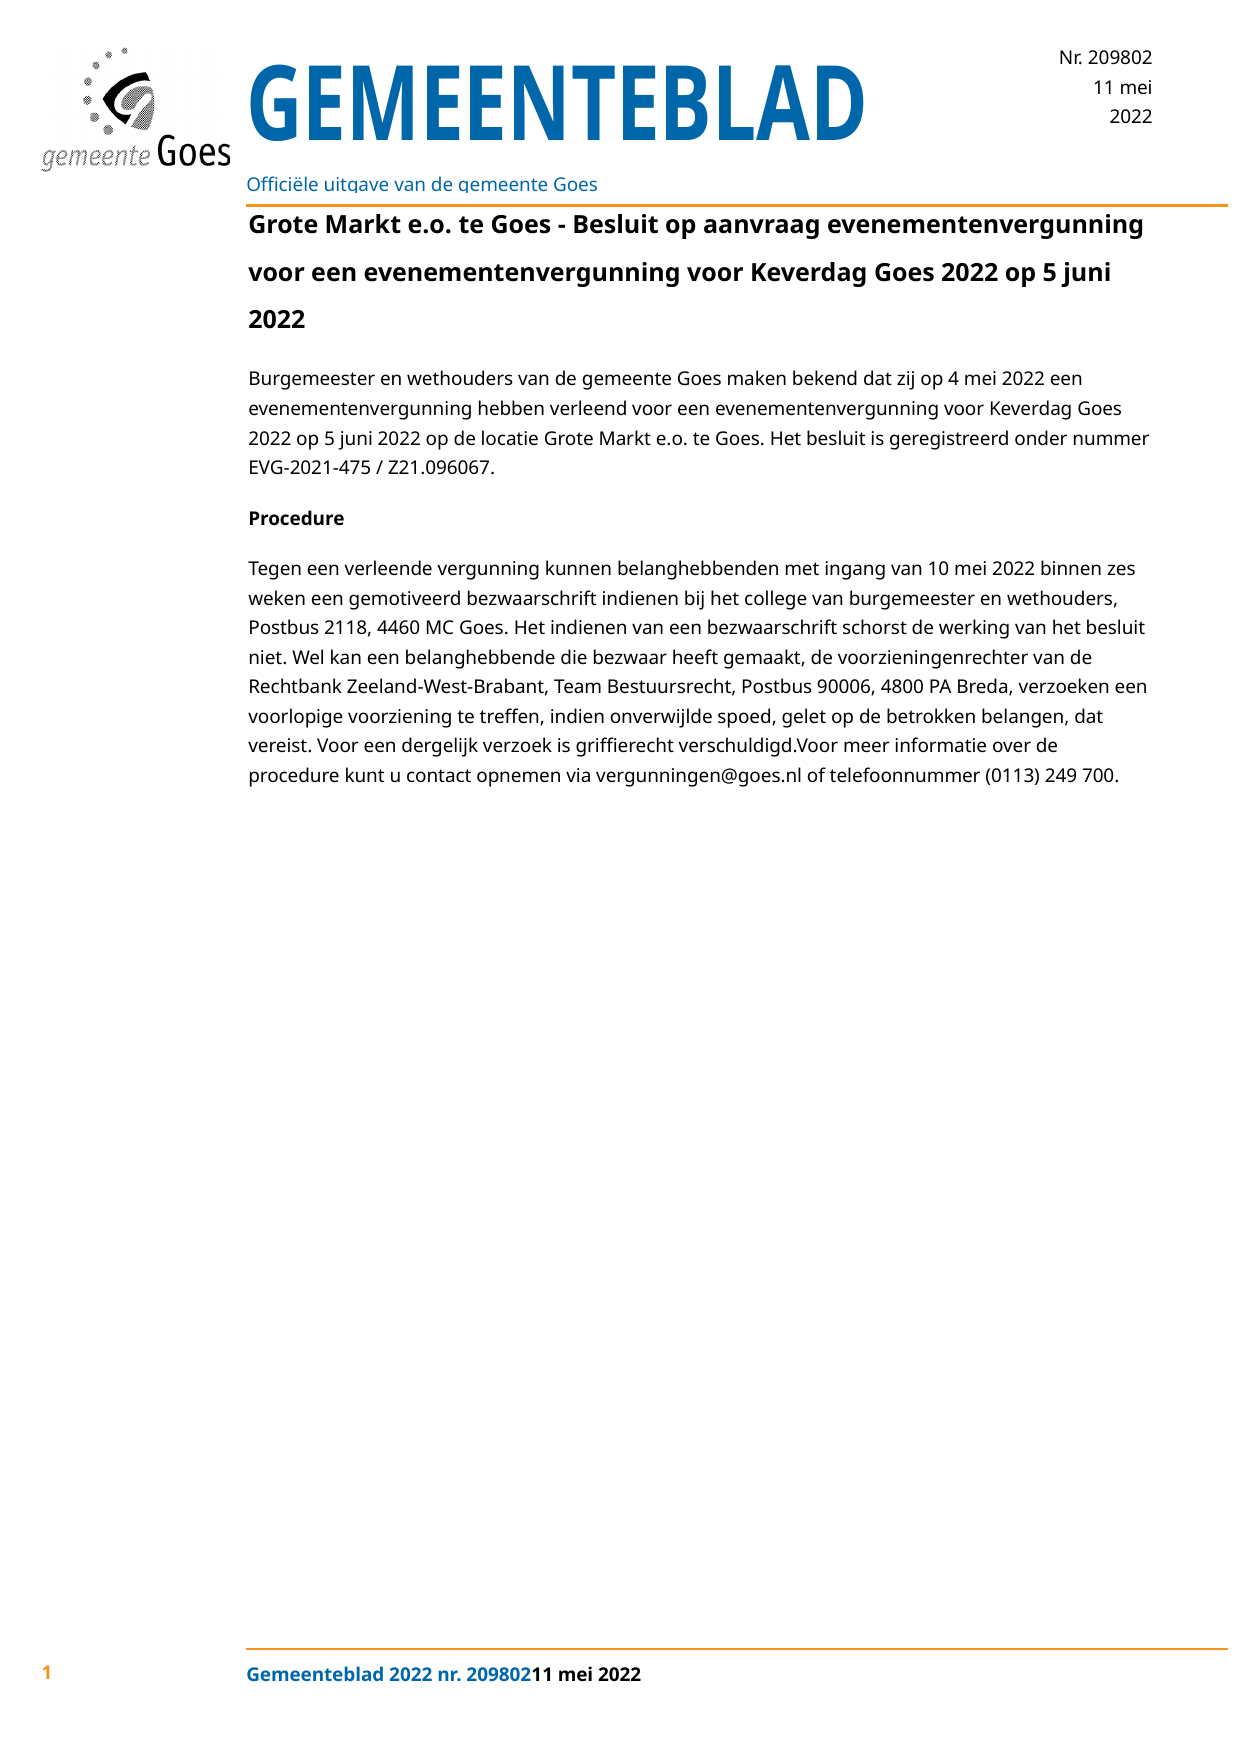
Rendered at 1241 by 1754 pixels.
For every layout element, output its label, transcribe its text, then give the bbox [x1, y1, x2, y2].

text Procedure [248, 505, 1152, 530]
text Tegen een verleende vergunning kunnen belanghebbenden met ingang van 10 mei 2022 binnen zes weken een gemotiveerd bezwaarschrift indienen bij het college van burgemeester en wethouders, Postbus 2118, 4460 MC Goes. Het indienen van een bezwaarschrift schorst de werking van het besluit niet. Wel kan een belanghebbende die bezwaar heeft gemaakt, de voorzieningenrechter van de Rechtbank Zeeland-West-Brabant, Team Bestuursrecht, Postbus 90006, 4800 PA Breda, verzoeken een voorlopige voorziening te treffen, indien onverwijlde spoed, gelet op de betrokken belangen, dat vereist. Voor een dergelijk verzoek is griffierecht verschuldigd.Voor meer informatie over de procedure kunt u contact opnemen via vergunningen@goes.nl of telefoonnummer (0113) 249 700. [248, 555, 1152, 788]
text Grote Markt e.o. te Goes - Besluit op aanvraag evenementenvergunning voor een evenementenvergunning voor Keverdag Goes 2022 op 5 juni 2022 [248, 207, 1152, 336]
picture [41, 47, 231, 172]
text Burgemeester en wethouders van de gemeente Goes maken bekend dat zij op 4 mei 2022 een evenementenvergunning hebben verleend voor een evenementenvergunning voor Keverdag Goes 2022 op 5 juni 2022 op de locatie Grote Markt e.o. te Goes. Het besluit is geregistreerd onder nummer EVG-2021-475 / Z21.096067. [248, 366, 1152, 480]
